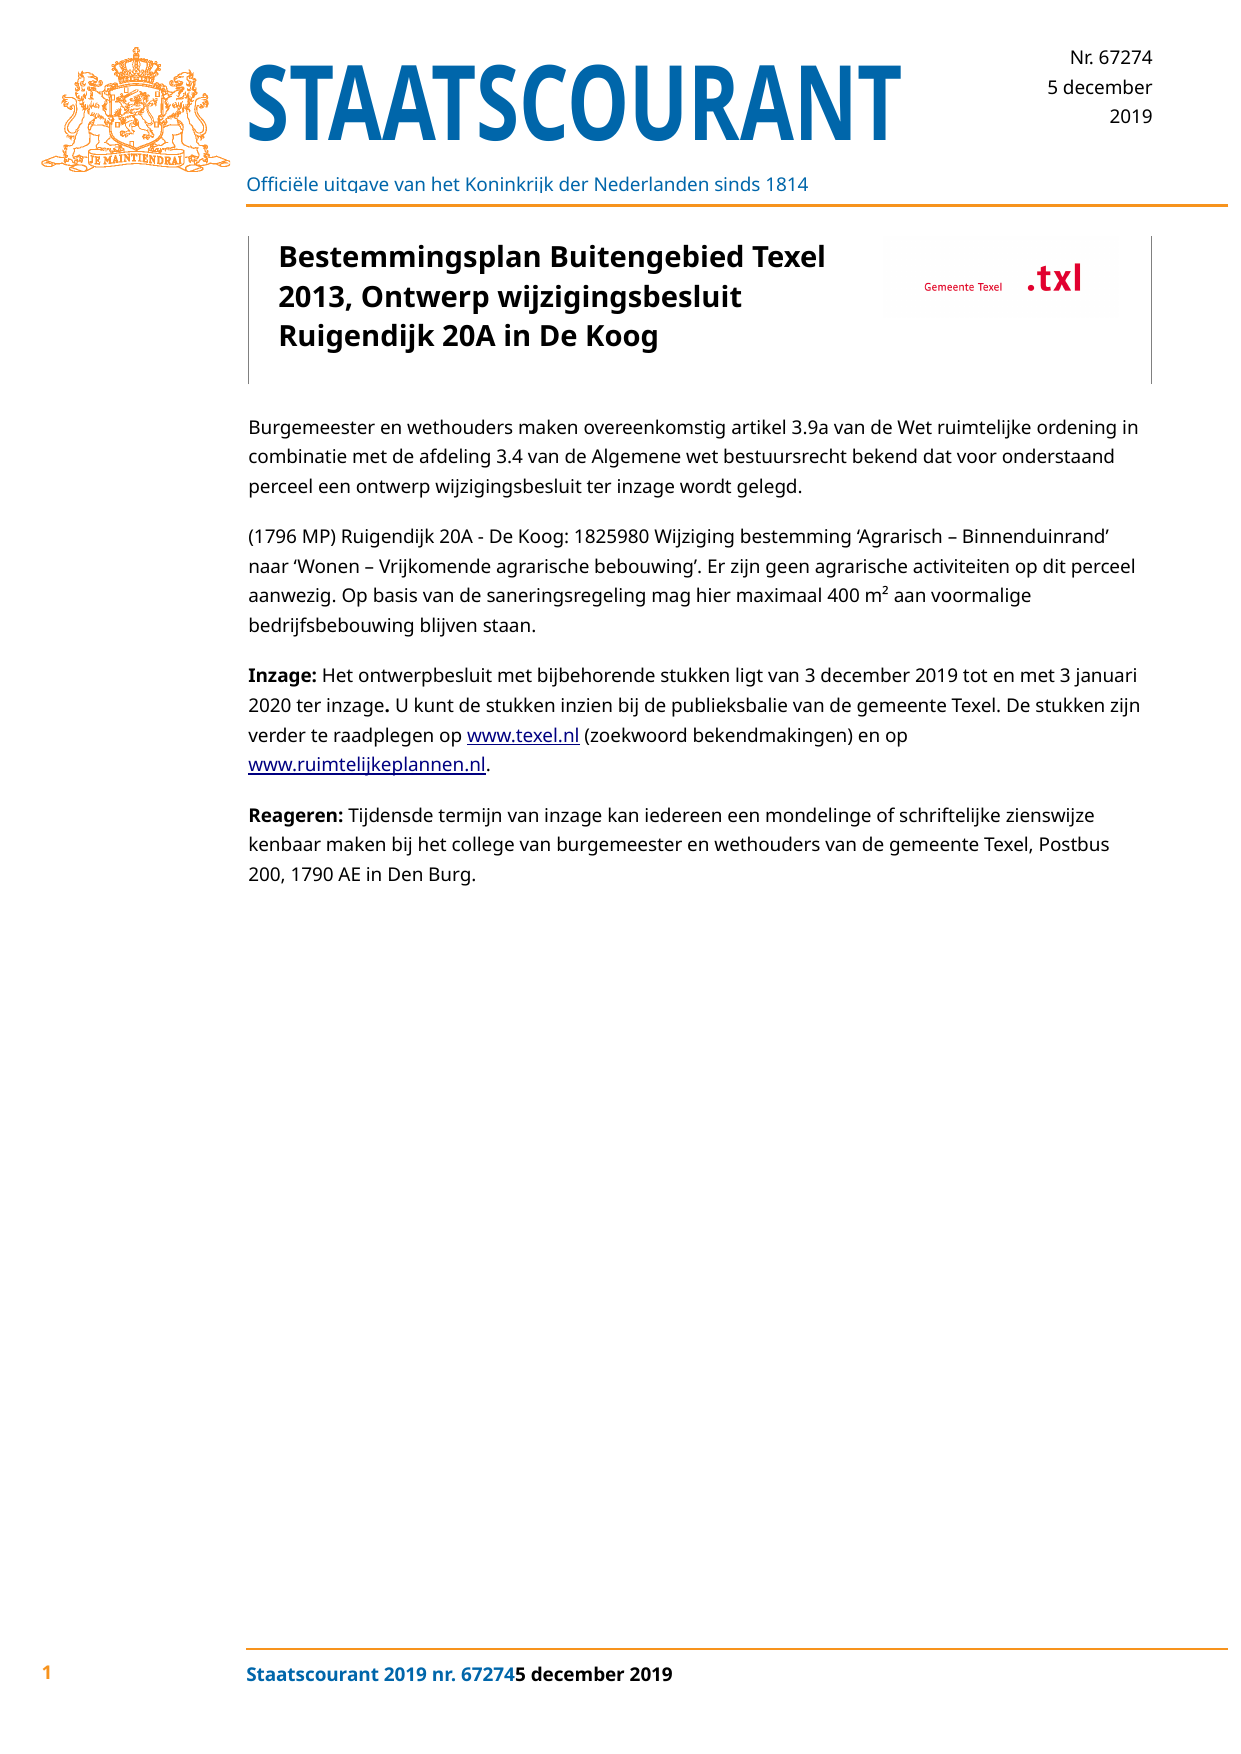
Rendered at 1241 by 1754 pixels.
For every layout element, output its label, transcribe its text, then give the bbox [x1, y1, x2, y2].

text Burgemeester en wethouders maken overeenkomstig artikel 3.9a van de Wet ruimtelijke ordening in combinatie met de afdeling 3.4 van de Algemene wet bestuursrecht bekend dat voor onderstaand perceel een ontwerp wijzigingsbesluit ter inzage wordt gelegd. [248, 414, 1152, 499]
text Inzage: Het ontwerpbesluit met bijbehorende stukken ligt van 3 december 2019 tot en met 3 januari 2020 ter inzage. U kunt de stukken inzien bij de publieksbalie van de gemeente Texel. De stukken zijn verder te raadplegen op www.texel.nl (zoekwoord bekendmakingen) en op www.ruimtelijkeplannen.nl. [248, 663, 1152, 777]
table_header Bestemmingsplan Buitengebied Texel 2013, Ontwerp wijzigingsbesluit Ruigendijk 20A in De Koog [249, 236, 850, 384]
picture [41, 47, 231, 172]
text (1796 MP) Ruigendijk 20A - De Koog: 1825980 Wijziging bestemming ‘Agrarisch – Binnenduinrand’ naar ‘Wonen – Vrijkomende agrarische bebouwing’. Er zijn geen agrarische activiteiten op dit perceel aanwezig. Op basis van de saneringsregeling mag hier maximaal 400 m² aan voormalige bedrijfsbebouwing blijven staan. [248, 523, 1152, 638]
table_header [850, 236, 1151, 384]
text Reageren: Tijdensde termijn van inzage kan iedereen een mondelinge of schriftelijke zienswijze kenbaar maken bij het college van burgemeester en wethouders van de gemeente Texel, Postbus 200, 1790 AE in Den Burg. [248, 802, 1152, 887]
picture [882, 236, 1119, 318]
